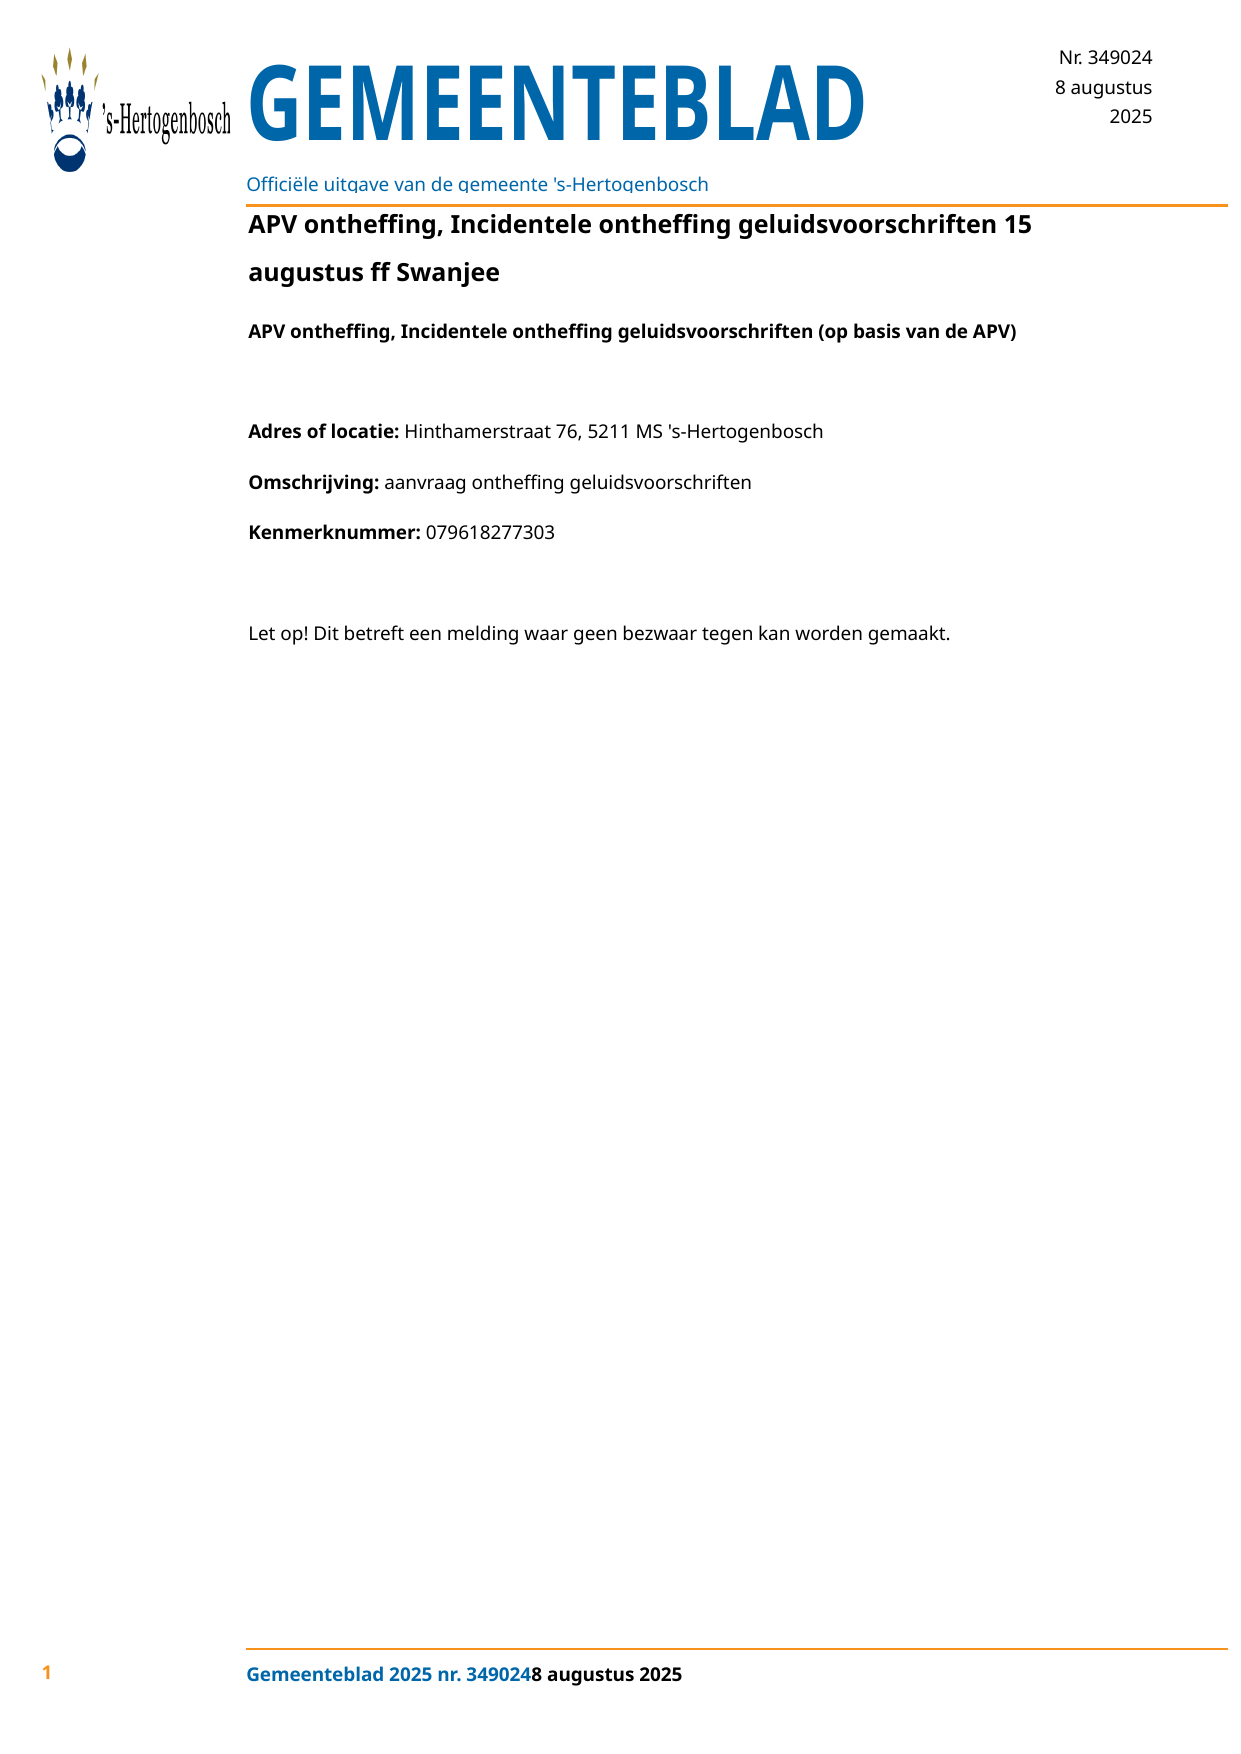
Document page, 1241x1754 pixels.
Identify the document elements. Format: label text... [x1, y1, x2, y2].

picture [41, 47, 231, 172]
text APV ontheffing, Incidentele ontheffing geluidsvoorschriften 15 augustus ff Swanjee [248, 207, 1152, 288]
text Let op! Dit betreft een melding waar geen bezwaar tegen kan worden gemaakt. [248, 620, 1152, 646]
text Kenmerknummer: 079618277303 [248, 519, 1152, 545]
text Adres of locatie: Hinthamerstraat 76, 5211 MS 's-Hertogenbosch [248, 419, 1152, 444]
text APV ontheffing, Incidentele ontheffing geluidsvoorschriften (op basis van de APV) [248, 318, 1152, 344]
text Omschrijving: aanvraag ontheffing geluidsvoorschriften [248, 469, 1152, 495]
